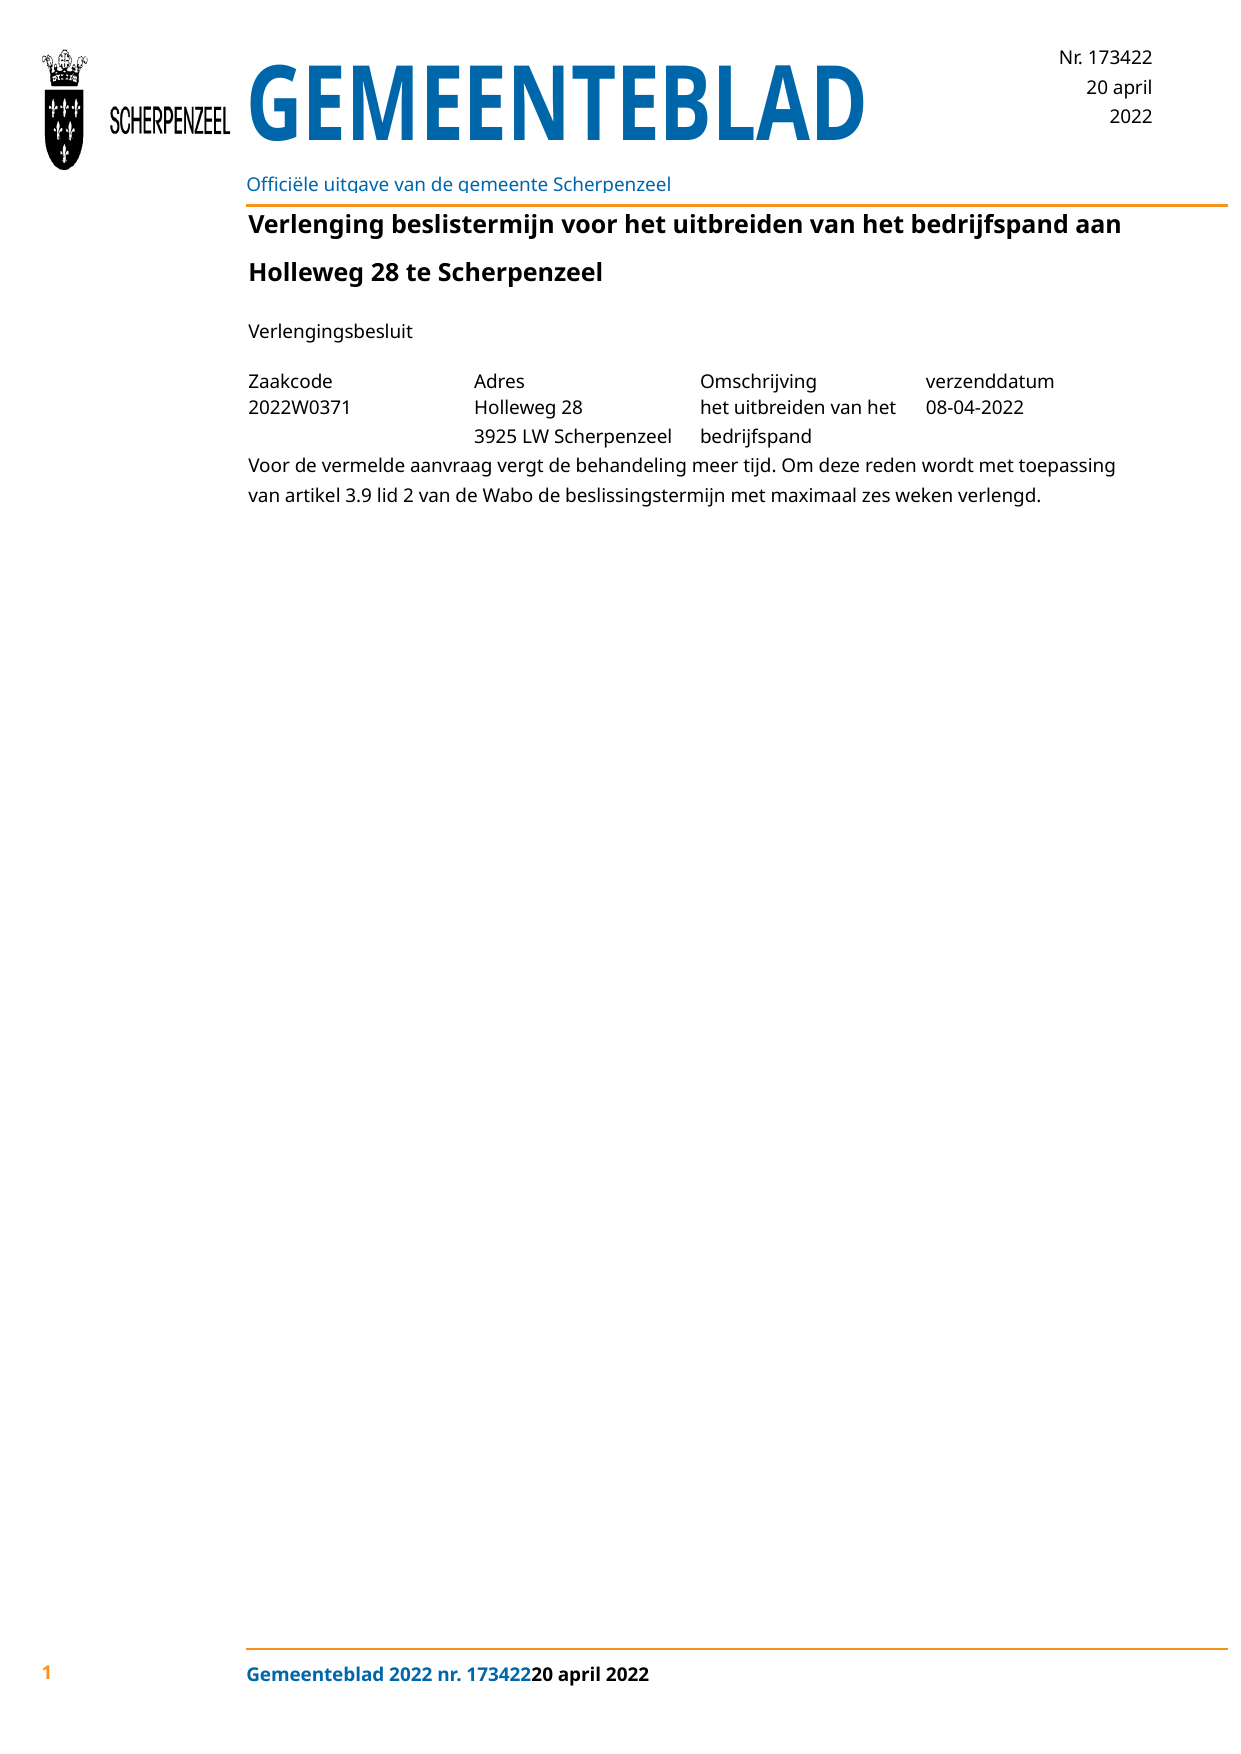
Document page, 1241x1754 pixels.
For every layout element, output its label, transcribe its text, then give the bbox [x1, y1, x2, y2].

table_header verzenddatum [926, 369, 1152, 394]
text Verlenging beslistermijn voor het uitbreiden van het bedrijfspand aan Holleweg 28 te Scherpenzeel [248, 207, 1152, 288]
table_cell Holleweg 28 3925 LW Scherpenzeel [474, 394, 700, 449]
text Verlengingsbesluit [248, 318, 1152, 344]
table_cell het uitbreiden van het bedrijfspand [700, 394, 926, 449]
table_cell 08-04-2022 [926, 394, 1152, 449]
table_header Omschrijving [700, 369, 926, 394]
table_cell 2022W0371 [248, 394, 474, 449]
text Voor de vermelde aanvraag vergt de behandeling meer tijd. Om deze reden wordt met toepassing van artikel 3.9 lid 2 van de Wabo de beslissingstermijn met maximaal zes weken verlengd. [248, 453, 1152, 508]
table_header Adres [474, 369, 700, 394]
table_header Zaakcode [248, 369, 474, 394]
picture [41, 47, 231, 172]
